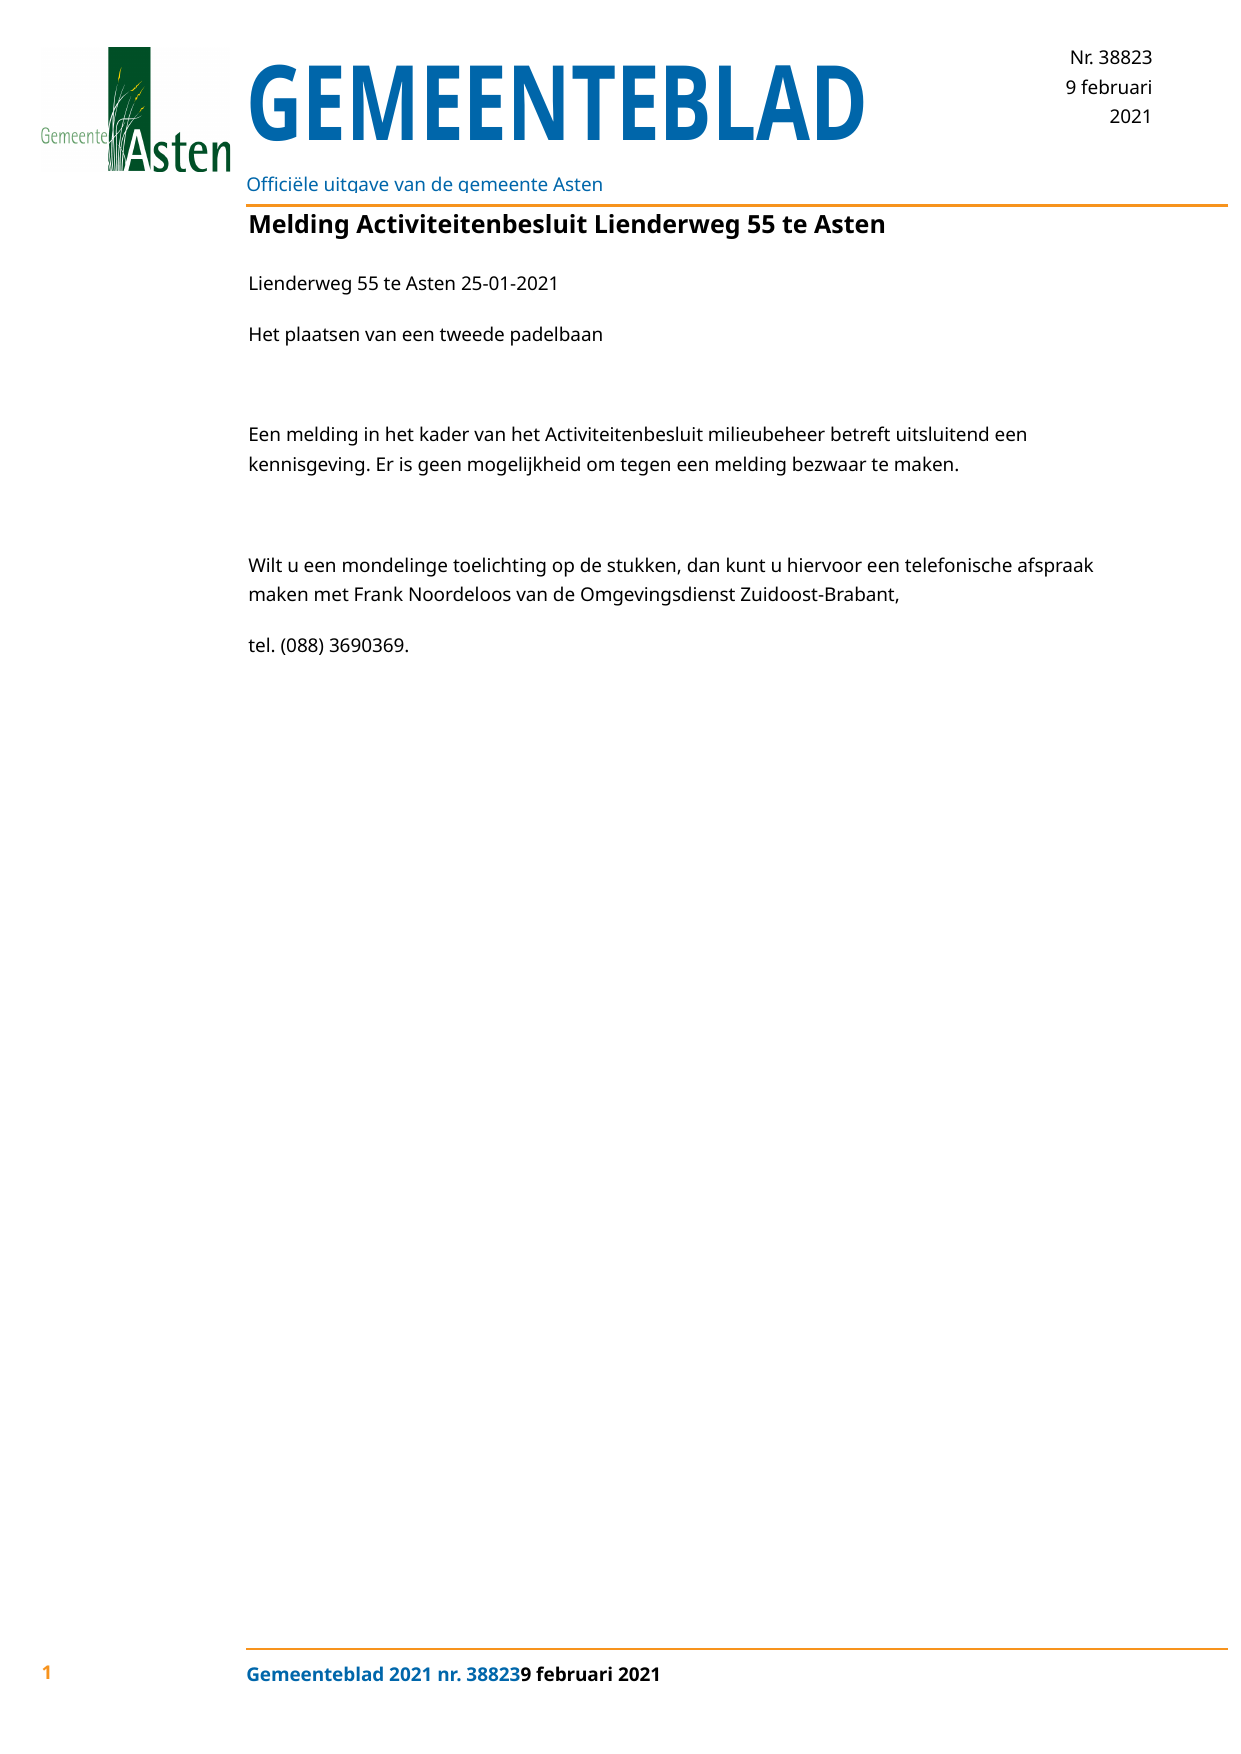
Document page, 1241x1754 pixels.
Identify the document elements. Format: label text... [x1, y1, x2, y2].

text Het plaatsen van een tweede padelbaan [248, 321, 1152, 346]
picture [41, 47, 231, 172]
text Wilt u een mondelinge toelichting op de stukken, dan kunt u hiervoor een telefonische afspraak maken met Frank Noordeloos van de Omgevingsdienst Zuidoost-Brabant, [248, 552, 1152, 607]
text tel. (088) 3690369. [248, 632, 1152, 658]
text Lienderweg 55 te Asten 25-01-2021 [248, 270, 1152, 296]
text Een melding in het kader van het Activiteitenbesluit milieubeheer betreft uitsluitend een kennisgeving. Er is geen mogelijkheid om tegen een melding bezwaar te maken. [248, 422, 1152, 477]
text Melding Activiteitenbesluit Lienderweg 55 te Asten [248, 207, 1152, 241]
